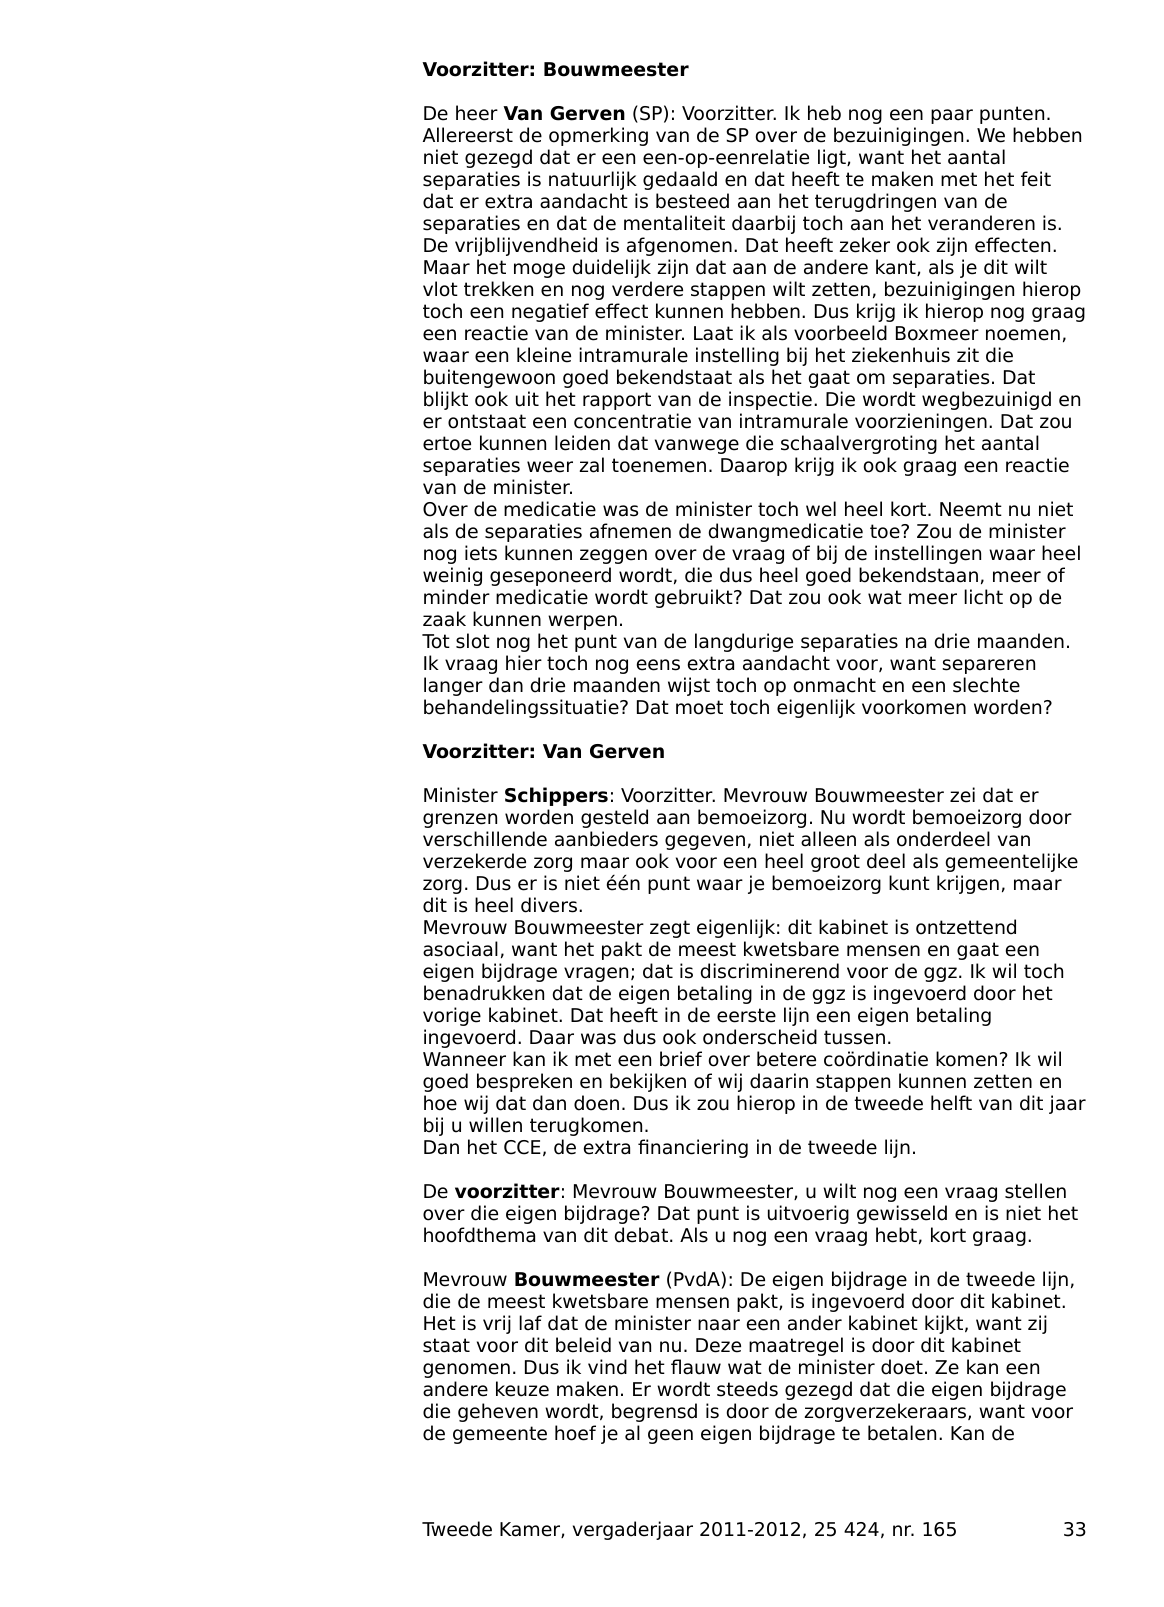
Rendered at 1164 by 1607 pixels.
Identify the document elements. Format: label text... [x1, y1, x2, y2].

text Minister Schippers: Voorzitter. Mevrouw Bouwmeester zei dat er grenzen worden gesteld aan bemoeizorg. Nu wordt bemoeizorg door verschillende aanbieders gegeven, niet alleen als onderdeel van verzekerde zorg maar ook voor een heel groot deel als gemeentelijke zorg. Dus er is niet één punt waar je bemoeizorg kunt krijgen, maar dit is heel divers. [422, 785, 1087, 917]
text Dan het CCE, de extra financiering in de tweede lijn. [422, 1137, 1087, 1159]
text Mevrouw Bouwmeester (PvdA): De eigen bijdrage in de tweede lijn, die de meest kwetsbare mensen pakt, is ingevoerd door dit kabinet. Het is vrij laf dat de minister naar een ander kabinet kijkt, want zij staat voor dit beleid van nu. Deze maatregel is door dit kabinet genomen. Dus ik vind het flauw wat de minister doet. Ze kan een andere keuze maken. Er wordt steeds gezegd dat die eigen bijdrage die geheven wordt, begrensd is door de zorgverzekeraars, want voor de gemeente hoef je al geen eigen bijdrage te betalen. Kan de [422, 1269, 1087, 1445]
text De voorzitter: Mevrouw Bouwmeester, u wilt nog een vraag stellen over die eigen bijdrage? Dat punt is uitvoerig gewisseld en is niet het hoofdthema van dit debat. Als u nog een vraag hebt, kort graag. [422, 1181, 1087, 1247]
text Over de medicatie was de minister toch wel heel kort. Neemt nu niet als de separaties afnemen de dwangmedicatie toe? Zou de minister nog iets kunnen zeggen over de vraag of bij de instellingen waar heel weinig geseponeerd wordt, die dus heel goed bekendstaan, meer of minder medicatie wordt gebruikt? Dat zou ook wat meer licht op de zaak kunnen werpen. [422, 499, 1087, 631]
subtitle Voorzitter: Van Gerven [422, 741, 1087, 763]
text Wanneer kan ik met een brief over betere coördinatie komen? Ik wil goed bespreken en bekijken of wij daarin stappen kunnen zetten en hoe wij dat dan doen. Dus ik zou hierop in de tweede helft van dit jaar bij u willen terugkomen. [422, 1049, 1087, 1137]
subtitle Voorzitter: Bouwmeester [422, 59, 1087, 81]
text Mevrouw Bouwmeester zegt eigenlijk: dit kabinet is ontzettend asociaal, want het pakt de meest kwetsbare mensen en gaat een eigen bijdrage vragen; dat is discriminerend voor de ggz. Ik wil toch benadrukken dat de eigen betaling in de ggz is ingevoerd door het vorige kabinet. Dat heeft in de eerste lijn een eigen betaling ingevoerd. Daar was dus ook onderscheid tussen. [422, 917, 1087, 1049]
text De heer Van Gerven (SP): Voorzitter. Ik heb nog een paar punten. [422, 103, 1087, 125]
text Tot slot nog het punt van de langdurige separaties na drie maanden. Ik vraag hier toch nog eens extra aandacht voor, want separeren langer dan drie maanden wijst toch op onmacht en een slechte behandelingssituatie? Dat moet toch eigenlijk voorkomen worden? [422, 631, 1087, 719]
text Allereerst de opmerking van de SP over de bezuinigingen. We hebben niet gezegd dat er een een-op-eenrelatie ligt, want het aantal separaties is natuurlijk gedaald en dat heeft te maken met het feit dat er extra aandacht is besteed aan het terugdringen van de separaties en dat de mentaliteit daarbij toch aan het veranderen is. De vrijblijvendheid is afgenomen. Dat heeft zeker ook zijn effecten. Maar het moge duidelijk zijn dat aan de andere kant, als je dit wilt vlot trekken en nog verdere stappen wilt zetten, bezuinigingen hierop toch een negatief effect kunnen hebben. Dus krijg ik hierop nog graag een reactie van de minister. Laat ik als voorbeeld Boxmeer noemen, waar een kleine intramurale instelling bij het ziekenhuis zit die buitengewoon goed bekendstaat als het gaat om separaties. Dat blijkt ook uit het rapport van de inspectie. Die wordt wegbezuinigd en er ontstaat een concentratie van intramurale voorzieningen. Dat zou ertoe kunnen leiden dat vanwege die schaalvergroting het aantal separaties weer zal toenemen. Daarop krijg ik ook graag een reactie van de minister. [422, 125, 1087, 499]
